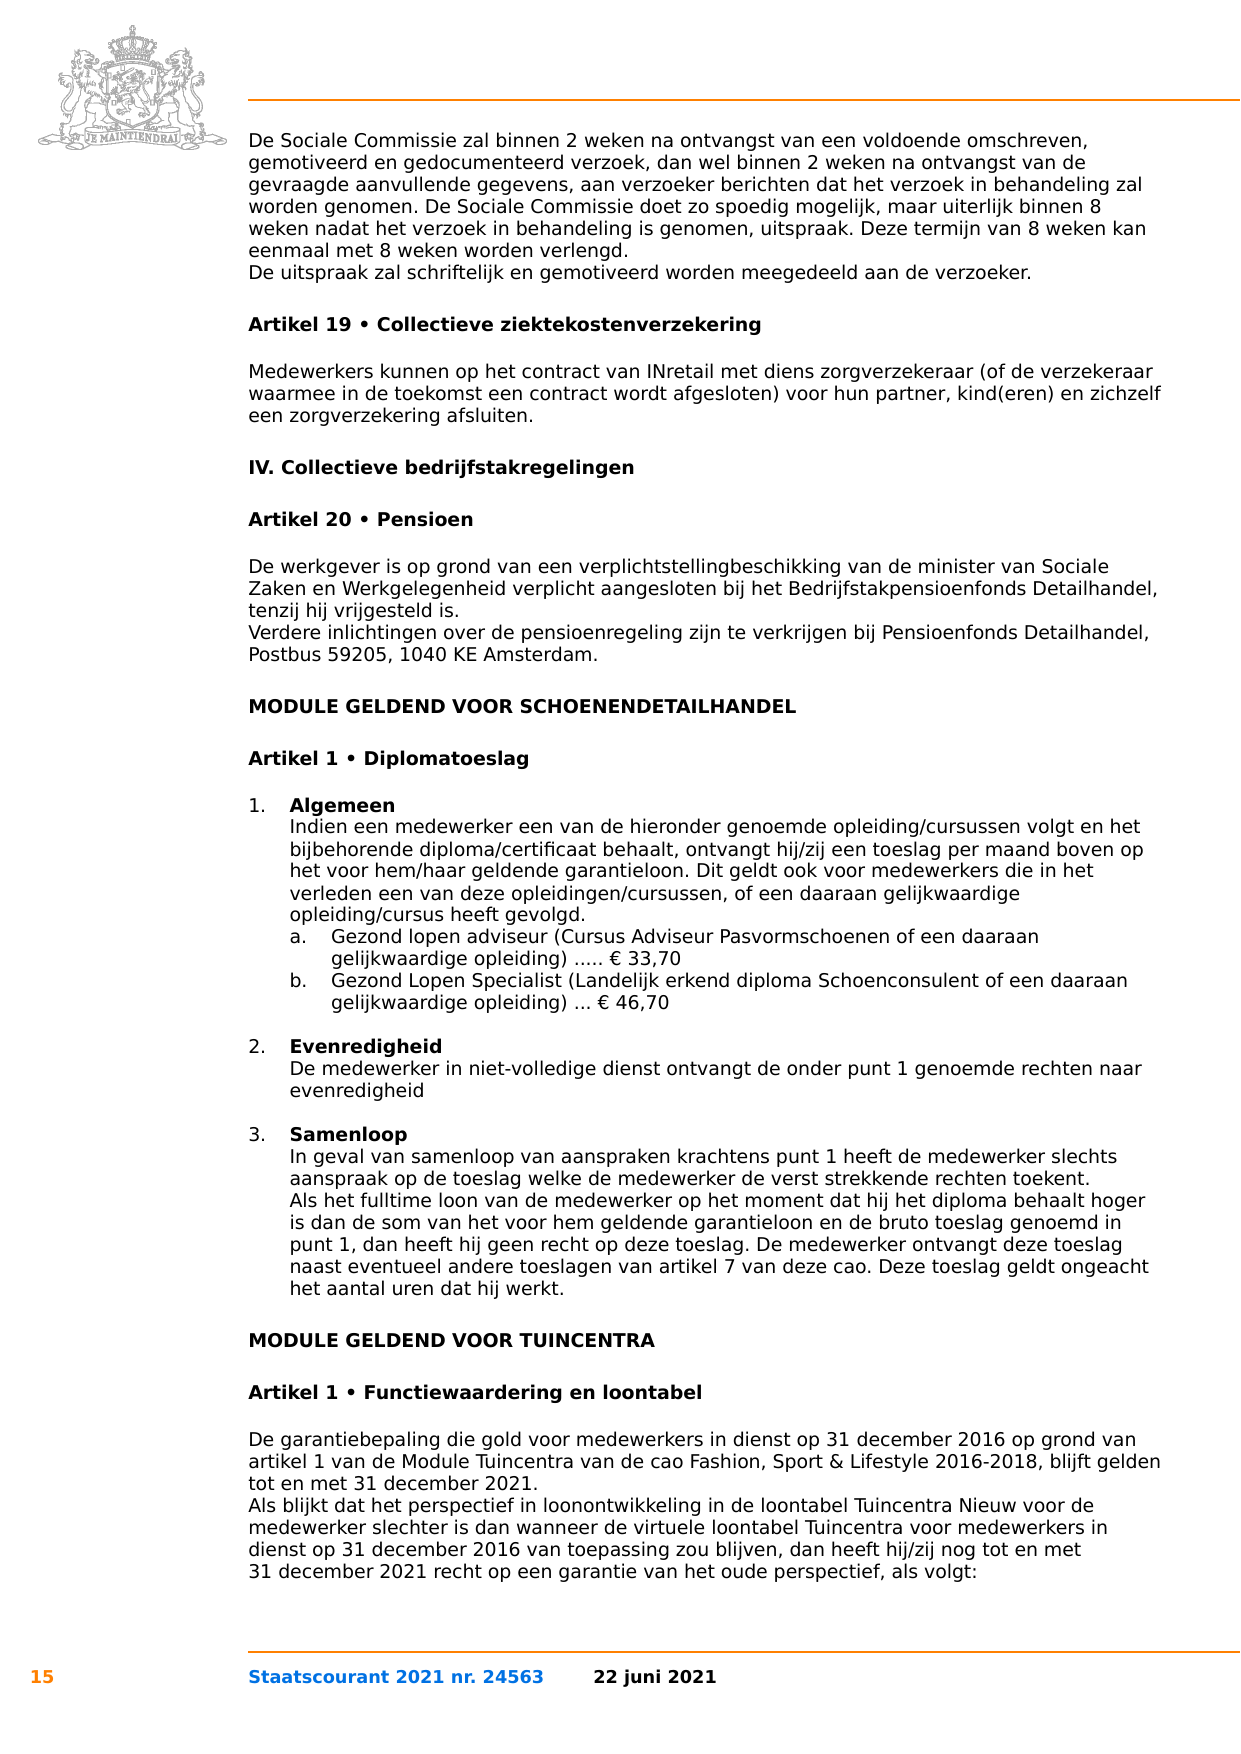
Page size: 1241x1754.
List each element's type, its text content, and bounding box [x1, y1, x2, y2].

text Als het fulltime loon van de medewerker op het moment dat hij het diploma behaalt hoger is dan de som van het voor hem geldende garantieloon en de bruto toeslag genoemd in punt 1, dan heeft hij geen recht op deze toeslag. De medewerker ontvangt deze toeslag naast eventueel andere toeslagen van artikel 7 van deze cao. Deze toeslag geldt ongeacht het aantal uren dat hij werkt. [289, 1190, 1163, 1300]
text Indien een medewerker een van de hieronder genoemde opleiding/cursussen volgt en het bijbehorende diploma/certificaat behaalt, ontvangt hij/zij een toeslag per maand boven op het voor hem/haar geldende garantieloon. Dit geldt ook voor medewerkers die in het verleden een van deze opleidingen/cursussen, of een daaraan gelijkwaardige opleiding/cursus heeft gevolgd. [289, 816, 1163, 926]
subtitle Artikel 1 • Diplomatoeslag [248, 747, 1163, 769]
subtitle MODULE GELDEND VOOR SCHOENENDETAILHANDEL [248, 696, 1163, 717]
subtitle Artikel 1 • Functiewaardering en loontabel [248, 1382, 1163, 1404]
text In geval van samenloop van aanspraken krachtens punt 1 heeft de medewerker slechts aanspraak op de toeslag welke de medewerker de verst strekkende rechten toekent. [289, 1146, 1163, 1190]
text a. Gezond lopen adviseur (Cursus Adviseur Pasvormschoenen of een daaraan gelijkwaardige opleiding) ..... € 33,70 [289, 926, 1163, 970]
text 3. Samenloop [248, 1124, 1163, 1146]
picture [38, 25, 227, 150]
text Verdere inlichtingen over de pensioenregeling zijn te verkrijgen bij Pensioenfonds Detailhandel, Postbus 59205, 1040 KE Amsterdam. [248, 622, 1163, 666]
subtitle Artikel 20 • Pensioen [248, 509, 1163, 531]
text De Sociale Commissie zal binnen 2 weken na ontvangst van een voldoende omschreven, gemotiveerd en gedocumenteerd verzoek, dan wel binnen 2 weken na ontvangst van de gevraagde aanvullende gegevens, aan verzoeker berichten dat het verzoek in behandeling zal worden genomen. De Sociale Commissie doet zo spoedig mogelijk, maar uiterlijk binnen 8 weken nadat het verzoek in behandeling is genomen, uitspraak. Deze termijn van 8 weken kan eenmaal met 8 weken worden verlengd. [248, 130, 1163, 262]
text b. Gezond Lopen Specialist (Landelijk erkend diploma Schoenconsulent of een daaraan gelijkwaardige opleiding) ... € 46,70 [289, 970, 1163, 1014]
subtitle IV. Collectieve bedrijfstakregelingen [248, 457, 1163, 479]
text Als blijkt dat het perspectief in loonontwikkeling in de loontabel Tuincentra Nieuw voor de medewerker slechter is dan wanneer de virtuele loontabel Tuincentra voor medewerkers in dienst op 31 december 2016 van toepassing zou blijven, dan heeft hij/zij nog tot en met 31 december 2021 recht op een garantie van het oude perspectief, als volgt: [248, 1495, 1163, 1583]
text De garantiebepaling die gold voor medewerkers in dienst op 31 december 2016 op grond van artikel 1 van de Module Tuincentra van de cao Fashion, Sport & Lifestyle 2016-2018, blijft gelden tot en met 31 december 2021. [248, 1429, 1163, 1495]
subtitle MODULE GELDEND VOOR TUINCENTRA [248, 1330, 1163, 1352]
text De medewerker in niet-volledige dienst ontvangt de onder punt 1 genoemde rechten naar evenredigheid [289, 1058, 1163, 1102]
text 1. Algemeen [248, 794, 1163, 816]
text De uitspraak zal schriftelijk en gemotiveerd worden meegedeeld aan de verzoeker. [248, 262, 1163, 284]
text Medewerkers kunnen op het contract van INretail met diens zorgverzekeraar (of de verzekeraar waarmee in de toekomst een contract wordt afgesloten) voor hun partner, kind(eren) en zichzelf een zorgverzekering afsluiten. [248, 361, 1163, 427]
text 2. Evenredigheid [248, 1036, 1163, 1058]
subtitle Artikel 19 • Collectieve ziektekostenverzekering [248, 314, 1163, 336]
text De werkgever is op grond van een verplichtstellingbeschikking van de minister van Sociale Zaken en Werkgelegenheid verplicht aangesloten bij het Bedrijfstakpensioenfonds Detailhandel, tenzij hij vrijgesteld is. [248, 556, 1163, 622]
